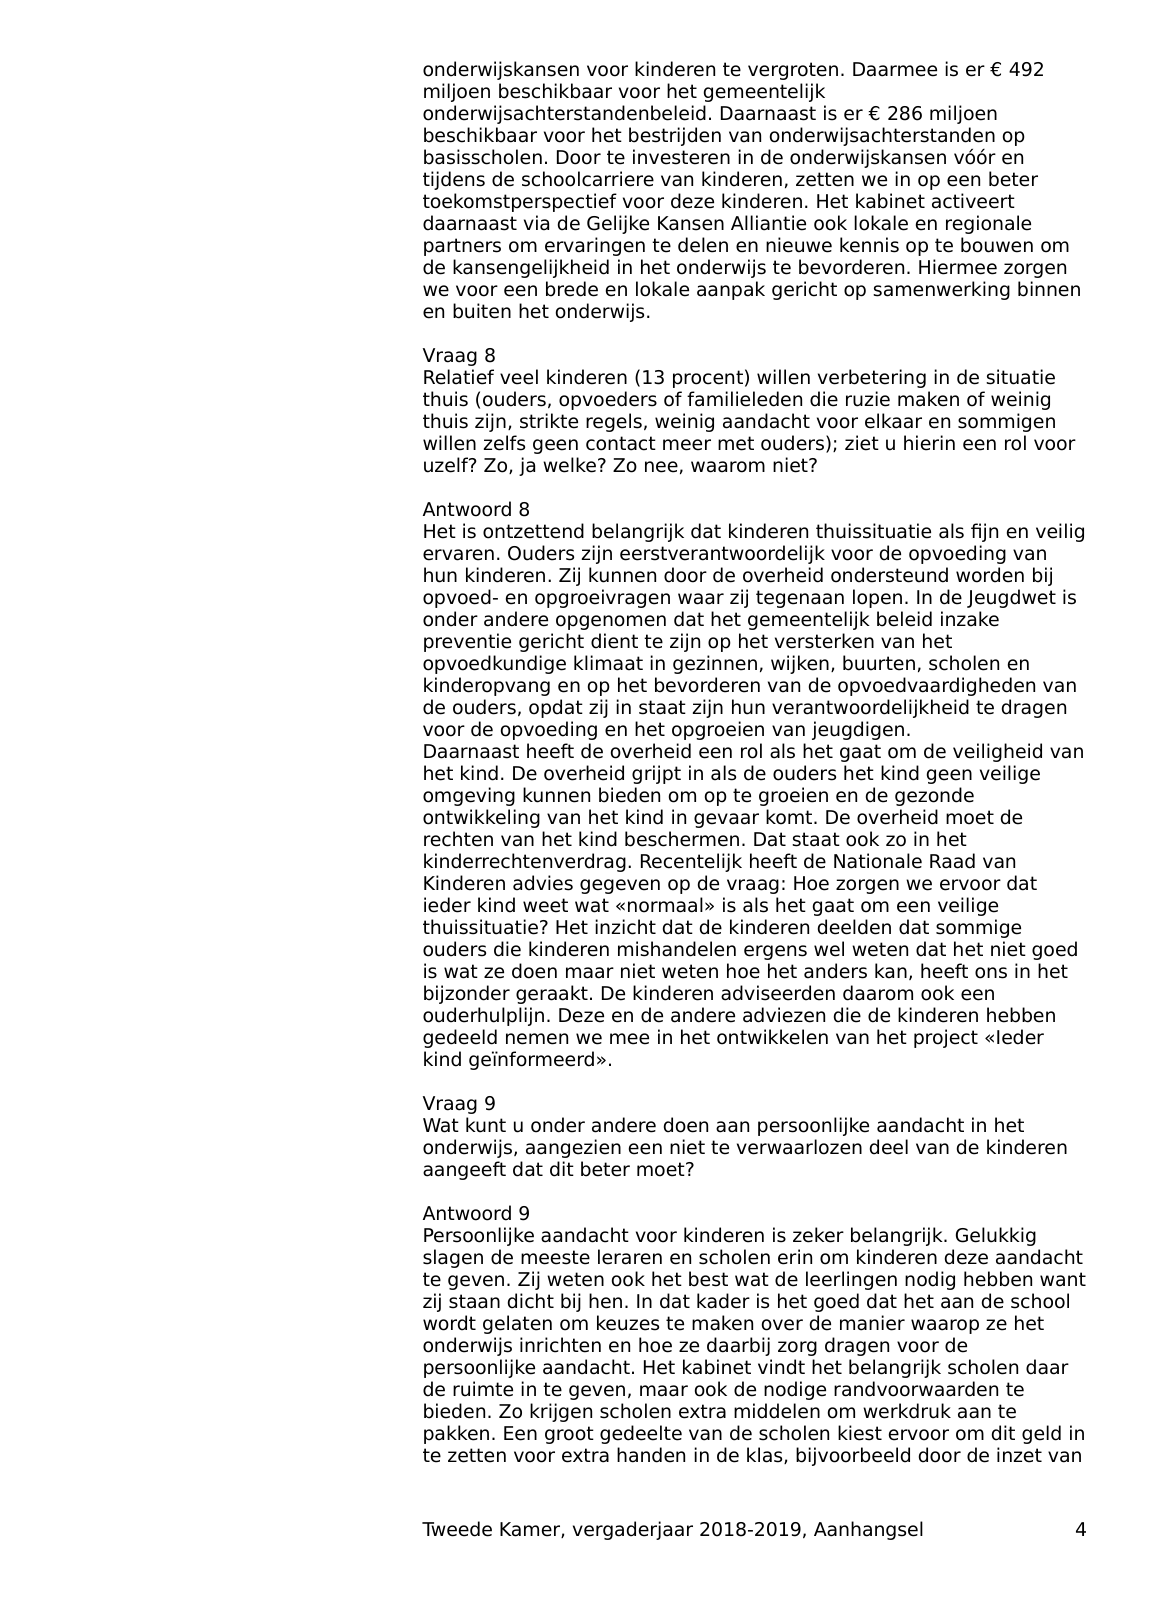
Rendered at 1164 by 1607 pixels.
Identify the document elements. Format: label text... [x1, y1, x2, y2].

text Daarnaast heeft de overheid een rol als het gaat om de veiligheid van het kind. De overheid grijpt in als de ouders het kind geen veilige omgeving kunnen bieden om op te groeien en de gezonde ontwikkeling van het kind in gevaar komt. De overheid moet de rechten van het kind beschermen. Dat staat ook zo in het kinderrechtenverdrag. Recentelijk heeft de Nationale Raad van Kinderen advies gegeven op de vraag: Hoe zorgen we ervoor dat ieder kind weet wat «normaal» is als het gaat om een veilige thuissituatie? Het inzicht dat de kinderen deelden dat sommige ouders die kinderen mishandelen ergens wel weten dat het niet goed is wat ze doen maar niet weten hoe het anders kan, heeft ons in het bijzonder geraakt. De kinderen adviseerden daarom ook een ouderhulplijn. Deze en de andere adviezen die de kinderen hebben gedeeld nemen we mee in het ontwikkelen van het project «Ieder kind geïnformeerd». [422, 741, 1087, 1071]
text Vraag 9 [422, 1093, 1087, 1115]
text Vraag 8 [422, 345, 1087, 367]
text Wat kunt u onder andere doen aan persoonlijke aandacht in het onderwijs, aangezien een niet te verwaarlozen deel van de kinderen aangeeft dat dit beter moet? [422, 1115, 1087, 1181]
text onderwijskansen voor kinderen te vergroten. Daarmee is er € 492 miljoen beschikbaar voor het gemeentelijk onderwijsachterstandenbeleid. Daarnaast is er € 286 miljoen beschikbaar voor het bestrijden van onderwijsachterstanden op basisscholen. Door te investeren in de onderwijskansen vóór en tijdens de schoolcarriere van kinderen, zetten we in op een beter toekomstperspectief voor deze kinderen. Het kabinet activeert daarnaast via de Gelijke Kansen Alliantie ook lokale en regionale partners om ervaringen te delen en nieuwe kennis op te bouwen om de kansengelijkheid in het onderwijs te bevorderen. Hiermee zorgen we voor een brede en lokale aanpak gericht op samenwerking binnen en buiten het onderwijs. [422, 59, 1087, 323]
text Antwoord 9 [422, 1203, 1087, 1225]
text Persoonlijke aandacht voor kinderen is zeker belangrijk. Gelukkig slagen de meeste leraren en scholen erin om kinderen deze aandacht te geven. Zij weten ook het best wat de leerlingen nodig hebben want zij staan dicht bij hen. In dat kader is het goed dat het aan de school wordt gelaten om keuzes te maken over de manier waarop ze het onderwijs inrichten en hoe ze daarbij zorg dragen voor de persoonlijke aandacht. Het kabinet vindt het belangrijk scholen daar de ruimte in te geven, maar ook de nodige randvoorwaarden te bieden. Zo krijgen scholen extra middelen om werkdruk aan te pakken. Een groot gedeelte van de scholen kiest ervoor om dit geld in te zetten voor extra handen in de klas, bijvoorbeeld door de inzet van [422, 1225, 1087, 1467]
text Relatief veel kinderen (13 procent) willen verbetering in de situatie thuis (ouders, opvoeders of familieleden die ruzie maken of weinig thuis zijn, strikte regels, weinig aandacht voor elkaar en sommigen willen zelfs geen contact meer met ouders); ziet u hierin een rol voor uzelf? Zo, ja welke? Zo nee, waarom niet? [422, 367, 1087, 477]
text Het is ontzettend belangrijk dat kinderen thuissituatie als fijn en veilig ervaren. Ouders zijn eerstverantwoordelijk voor de opvoeding van hun kinderen. Zij kunnen door de overheid ondersteund worden bij opvoed- en opgroeivragen waar zij tegenaan lopen. In de Jeugdwet is onder andere opgenomen dat het gemeentelijk beleid inzake preventie gericht dient te zijn op het versterken van het opvoedkundige klimaat in gezinnen, wijken, buurten, scholen en kinderopvang en op het bevorderen van de opvoedvaardigheden van de ouders, opdat zij in staat zijn hun verantwoordelijkheid te dragen voor de opvoeding en het opgroeien van jeugdigen. [422, 521, 1087, 741]
text Antwoord 8 [422, 499, 1087, 521]
